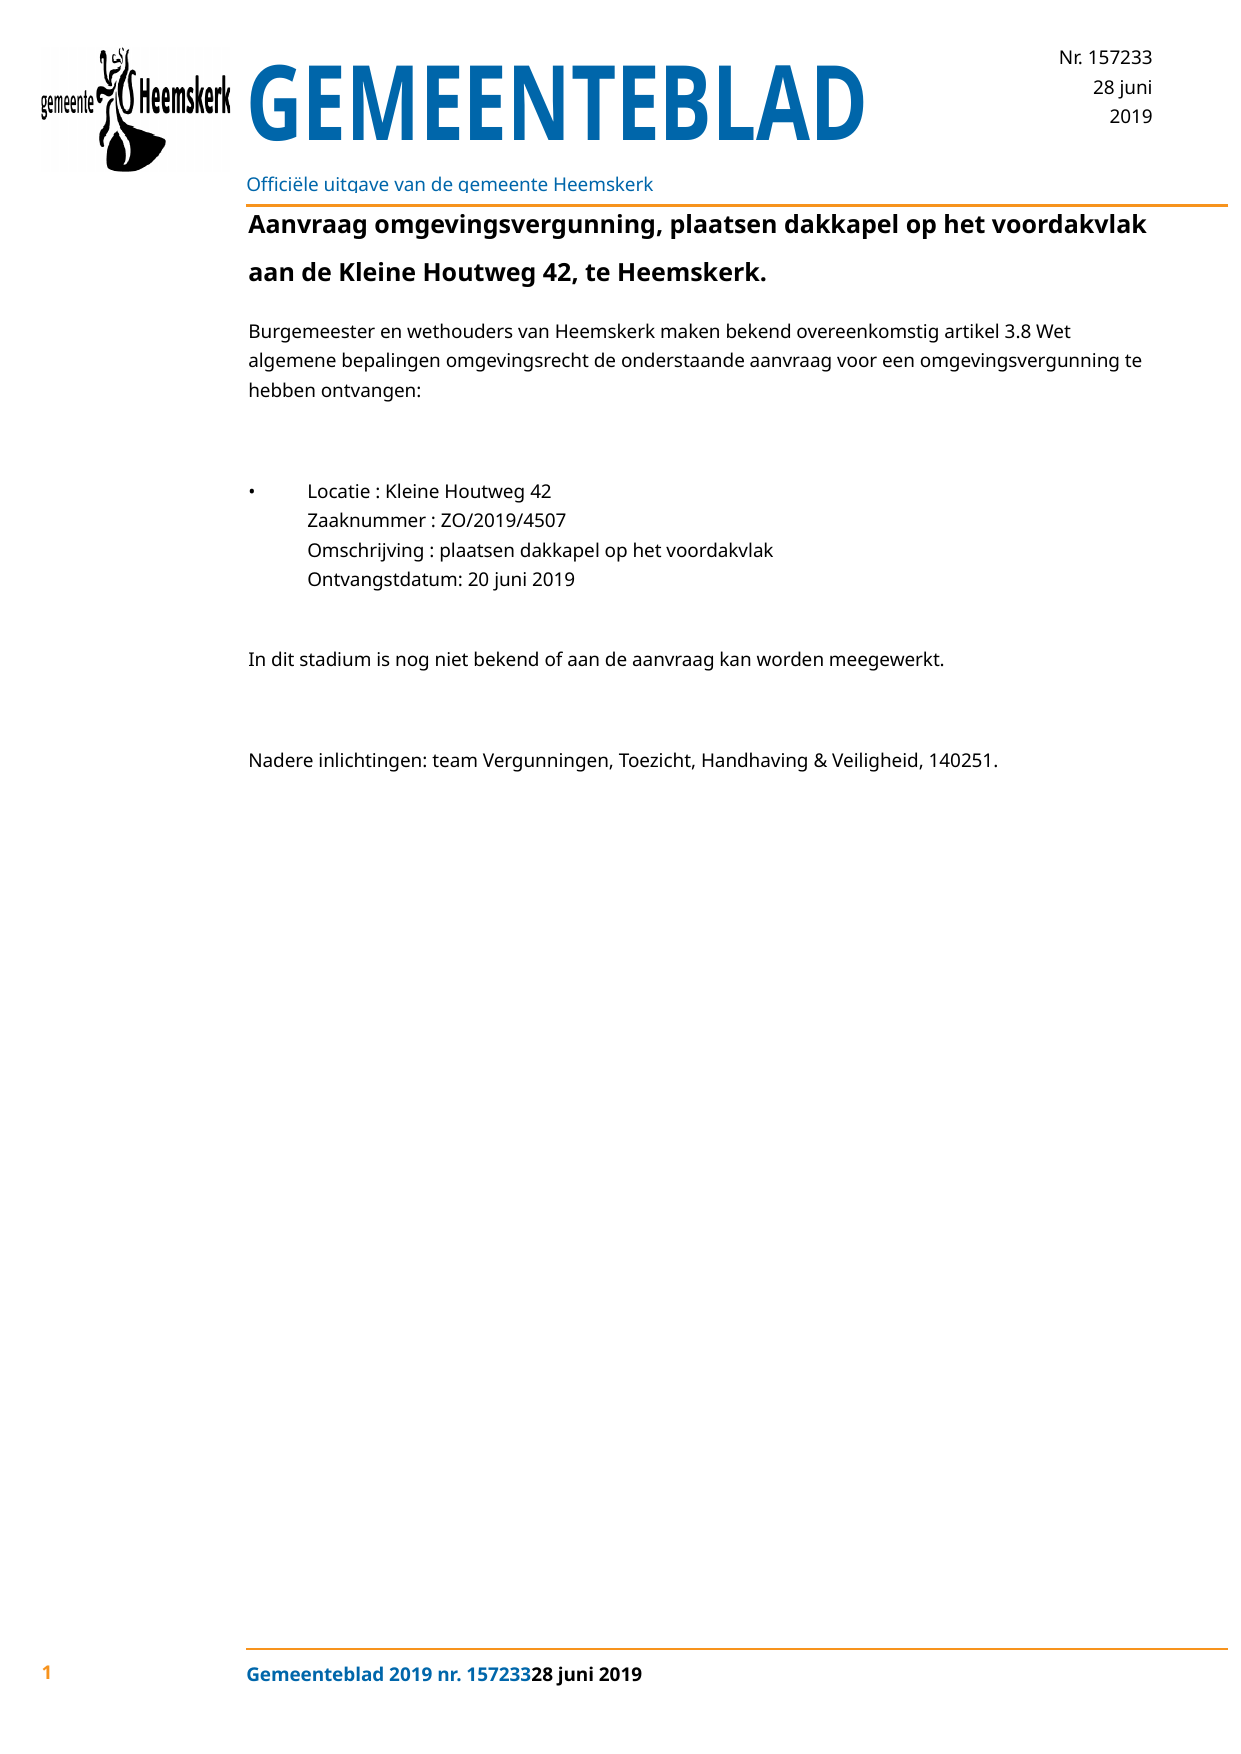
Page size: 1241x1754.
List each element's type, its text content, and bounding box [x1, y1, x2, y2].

text Aanvraag omgevingsvergunning, plaatsen dakkapel op het voordakvlak aan de Kleine Houtweg 42, te Heemskerk. [248, 207, 1152, 288]
text Nadere inlichtingen: team Vergunningen, Toezicht, Handhaving & Veiligheid, 140251. [248, 747, 1152, 773]
list Ontvangstdatum: 20 juni 2019 [248, 567, 1152, 592]
text Burgemeester en wethouders van Heemskerk maken bekend overeenkomstig artikel 3.8 Wet algemene bepalingen omgevingsrecht de onderstaande aanvraag voor een omgevingsvergunning te hebben ontvangen: [248, 318, 1152, 403]
list Locatie : Kleine Houtweg 42 [248, 478, 1152, 504]
text In dit stadium is nog niet bekend of aan de aanvraag kan worden meegewerkt. [248, 647, 1152, 672]
list Omschrijving : plaatsen dakkapel op het voordakvlak [248, 537, 1152, 563]
picture [41, 47, 231, 172]
list Zaaknummer : ZO/2019/4507 [248, 507, 1152, 533]
